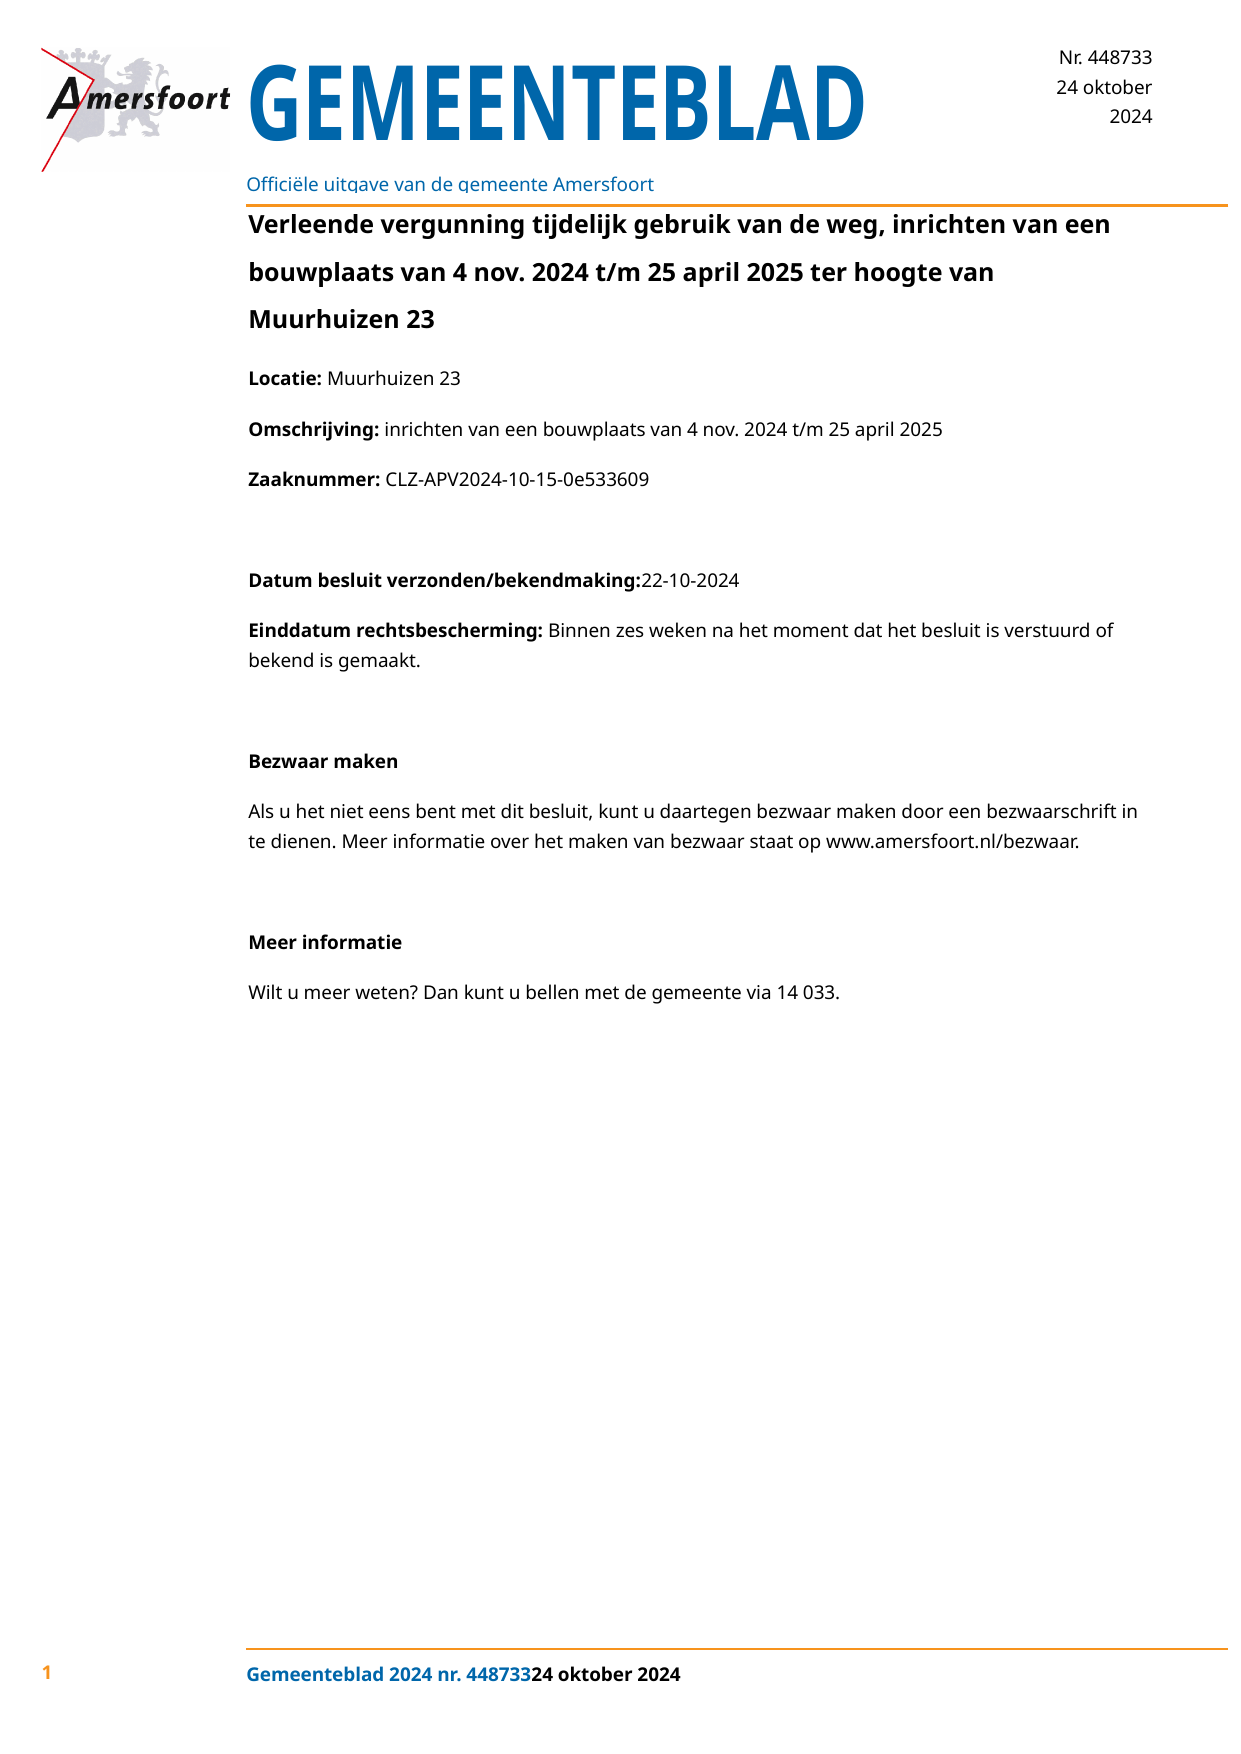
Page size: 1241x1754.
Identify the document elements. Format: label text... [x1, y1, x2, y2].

text Zaaknummer: CLZ-APV2024-10-15-0e533609 [248, 466, 1152, 492]
text Verleende vergunning tijdelijk gebruik van de weg, inrichten van een bouwplaats van 4 nov. 2024 t/m 25 april 2025 ter hoogte van Muurhuizen 23 [248, 207, 1152, 336]
text Wilt u meer weten? Dan kunt u bellen met de gemeente via 14 033. [248, 979, 1152, 1005]
text Datum besluit verzonden/bekendmaking:22-10-2024 [248, 567, 1152, 593]
text Omschrijving: inrichten van een bouwplaats van 4 nov. 2024 t/m 25 april 2025 [248, 416, 1152, 442]
picture [41, 47, 231, 172]
text Locatie: Muurhuizen 23 [248, 366, 1152, 391]
text Als u het niet eens bent met dit besluit, kunt u daartegen bezwaar maken door een bezwaarschrift in te dienen. Meer informatie over het maken van bezwaar staat op www.amersfoort.nl/bezwaar. [248, 798, 1152, 854]
text Bezwaar maken [248, 748, 1152, 774]
text Meer informatie [248, 929, 1152, 954]
text Einddatum rechtsbescherming: Binnen zes weken na het moment dat het besluit is verstuurd of bekend is gemaakt. [248, 618, 1152, 673]
